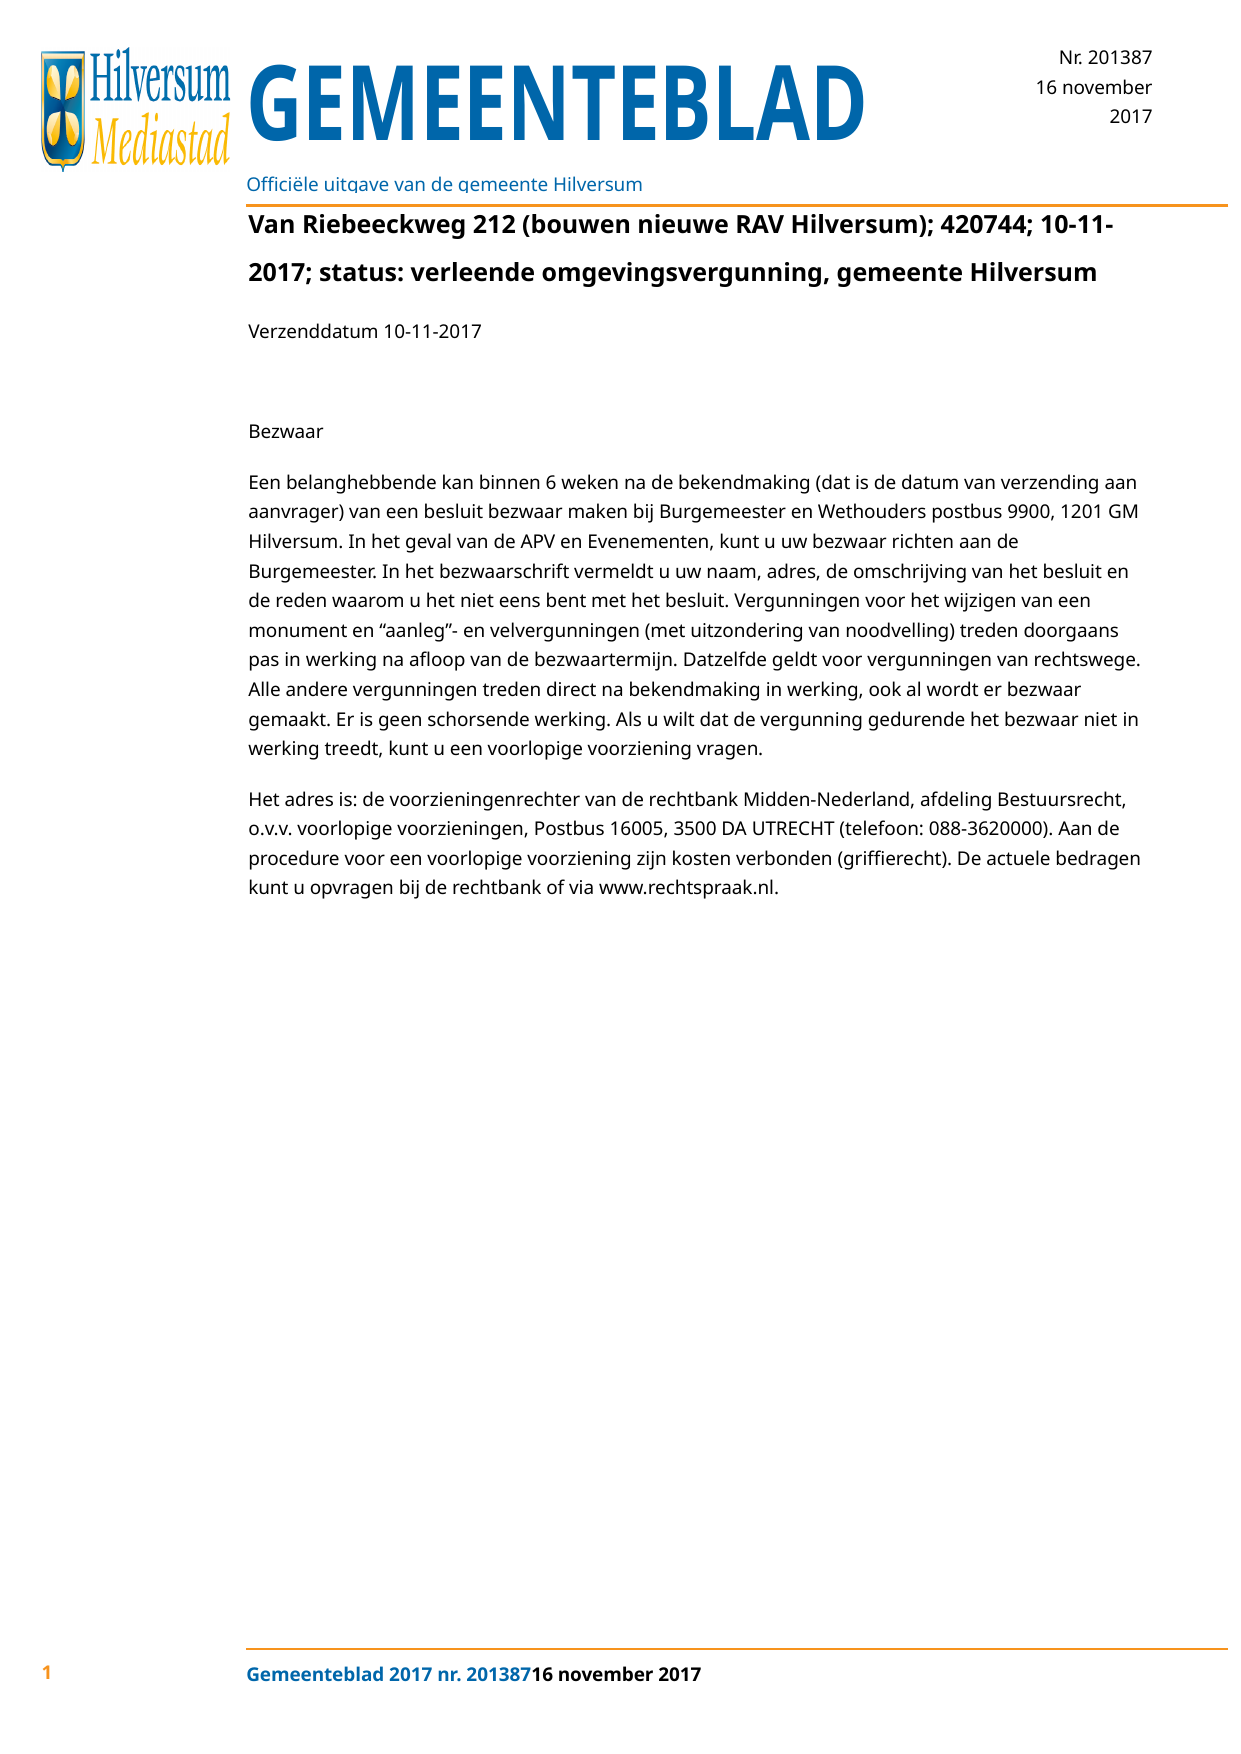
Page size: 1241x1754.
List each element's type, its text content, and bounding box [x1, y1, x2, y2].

picture [41, 47, 231, 172]
text Het adres is: de voorzieningenrechter van de rechtbank Midden-Nederland, afdeling Bestuursrecht, o.v.v. voorlopige voorzieningen, Postbus 16005, 3500 DA UTRECHT (telefoon: 088-3620000). Aan de procedure voor een voorlopige voorziening zijn kosten verbonden (griffierecht). De actuele bedragen kunt u opvragen bij de rechtbank of via www.rechtspraak.nl. [248, 786, 1152, 900]
text Een belanghebbende kan binnen 6 weken na de bekendmaking (dat is de datum van verzending aan aanvrager) van een besluit bezwaar maken bij Burgemeester en Wethouders postbus 9900, 1201 GM Hilversum. In het geval van de APV en Evenementen, kunt u uw bezwaar richten aan de Burgemeester. In het bezwaarschrift vermeldt u uw naam, adres, de omschrijving van het besluit en de reden waarom u het niet eens bent met het besluit. Vergunningen voor het wijzigen van een monument en “aanleg”- en velvergunningen (met uitzondering van noodvelling) treden doorgaans pas in werking na afloop van de bezwaartermijn. Datzelfde geldt voor vergunningen van rechtswege. Alle andere vergunningen treden direct na bekendmaking in werking, ook al wordt er bezwaar gemaakt. Er is geen schorsende werking. Als u wilt dat de vergunning gedurende het bezwaar niet in werking treedt, kunt u een voorlopige voorziening vragen. [248, 469, 1152, 761]
text Verzenddatum 10-11-2017 [248, 318, 1152, 344]
text Bezwaar [248, 419, 1152, 444]
text Van Riebeeckweg 212 (bouwen nieuwe RAV Hilversum); 420744; 10-11-2017; status: verleende omgevingsvergunning, gemeente Hilversum [248, 207, 1152, 288]
